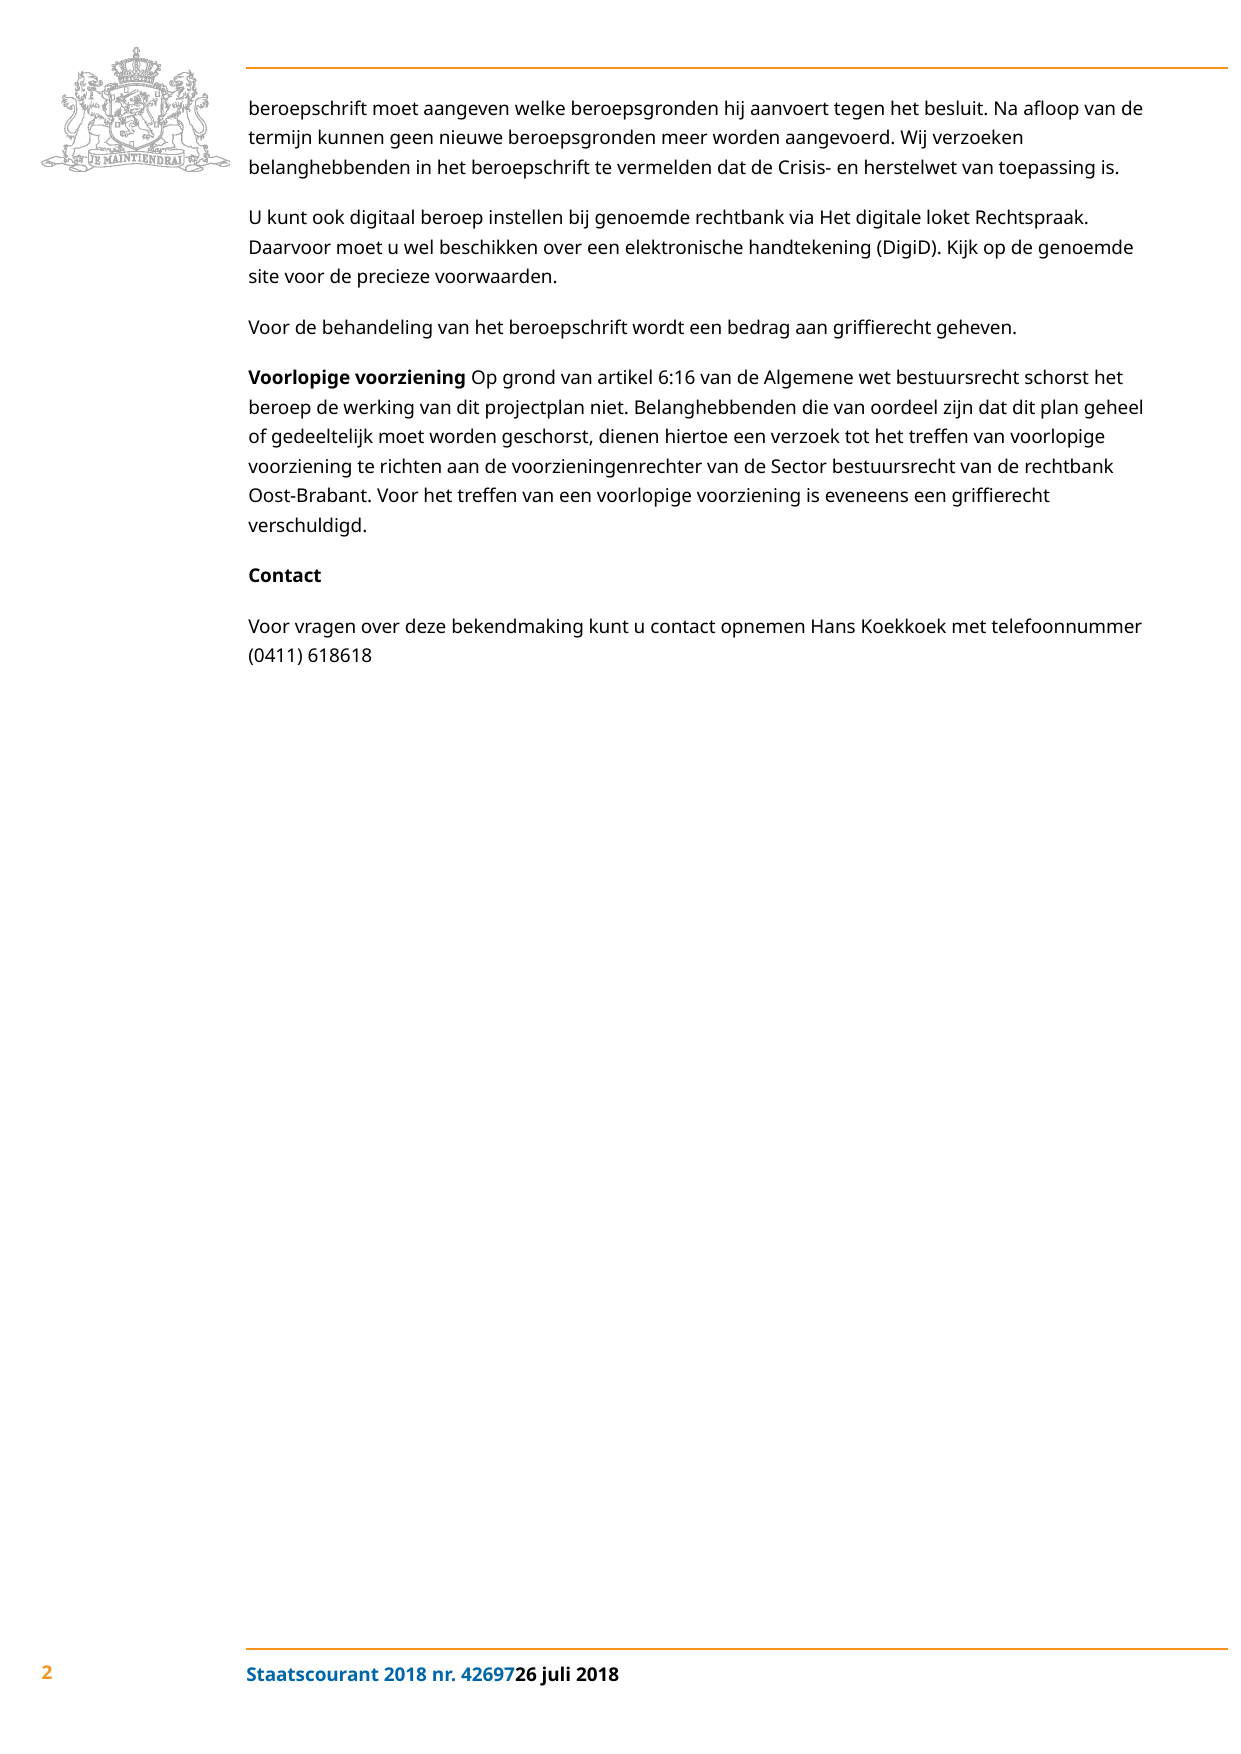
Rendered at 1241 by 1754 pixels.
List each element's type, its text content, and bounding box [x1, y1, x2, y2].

text Contact [248, 563, 1152, 588]
text Voor de behandeling van het beroepschrift wordt een bedrag aan griffierecht geheven. [248, 314, 1152, 340]
text Voorlopige voorziening Op grond van artikel 6:16 van de Algemene wet bestuursrecht schorst het beroep de werking van dit projectplan niet. Belanghebbenden die van oordeel zijn dat dit plan geheel of gedeeltelijk moet worden geschorst, dienen hiertoe een verzoek tot het treffen van voorlopige voorziening te richten aan de voorzieningenrechter van de Sector bestuursrecht van de rechtbank Oost-Brabant. Voor het treffen van een voorlopige voorziening is eveneens een griffierecht verschuldigd. [248, 364, 1152, 538]
text U kunt ook digitaal beroep instellen bij genoemde rechtbank via Het digitale loket Rechtspraak. Daarvoor moet u wel beschikken over een elektronische handtekening (DigiD). Kijk op de genoemde site voor de precieze voorwaarden. [248, 204, 1152, 289]
text beroepschrift moet aangeven welke beroepsgronden hij aanvoert tegen het besluit. Na afloop van de termijn kunnen geen nieuwe beroepsgronden meer worden aangevoerd. Wij verzoeken belanghebbenden in het beroepschrift te vermelden dat de Crisis- en herstelwet van toepassing is. [248, 95, 1152, 180]
picture [41, 47, 231, 172]
text Voor vragen over deze bekendmaking kunt u contact opnemen Hans Koekkoek met telefoonnummer (0411) 618618 [248, 613, 1152, 668]
